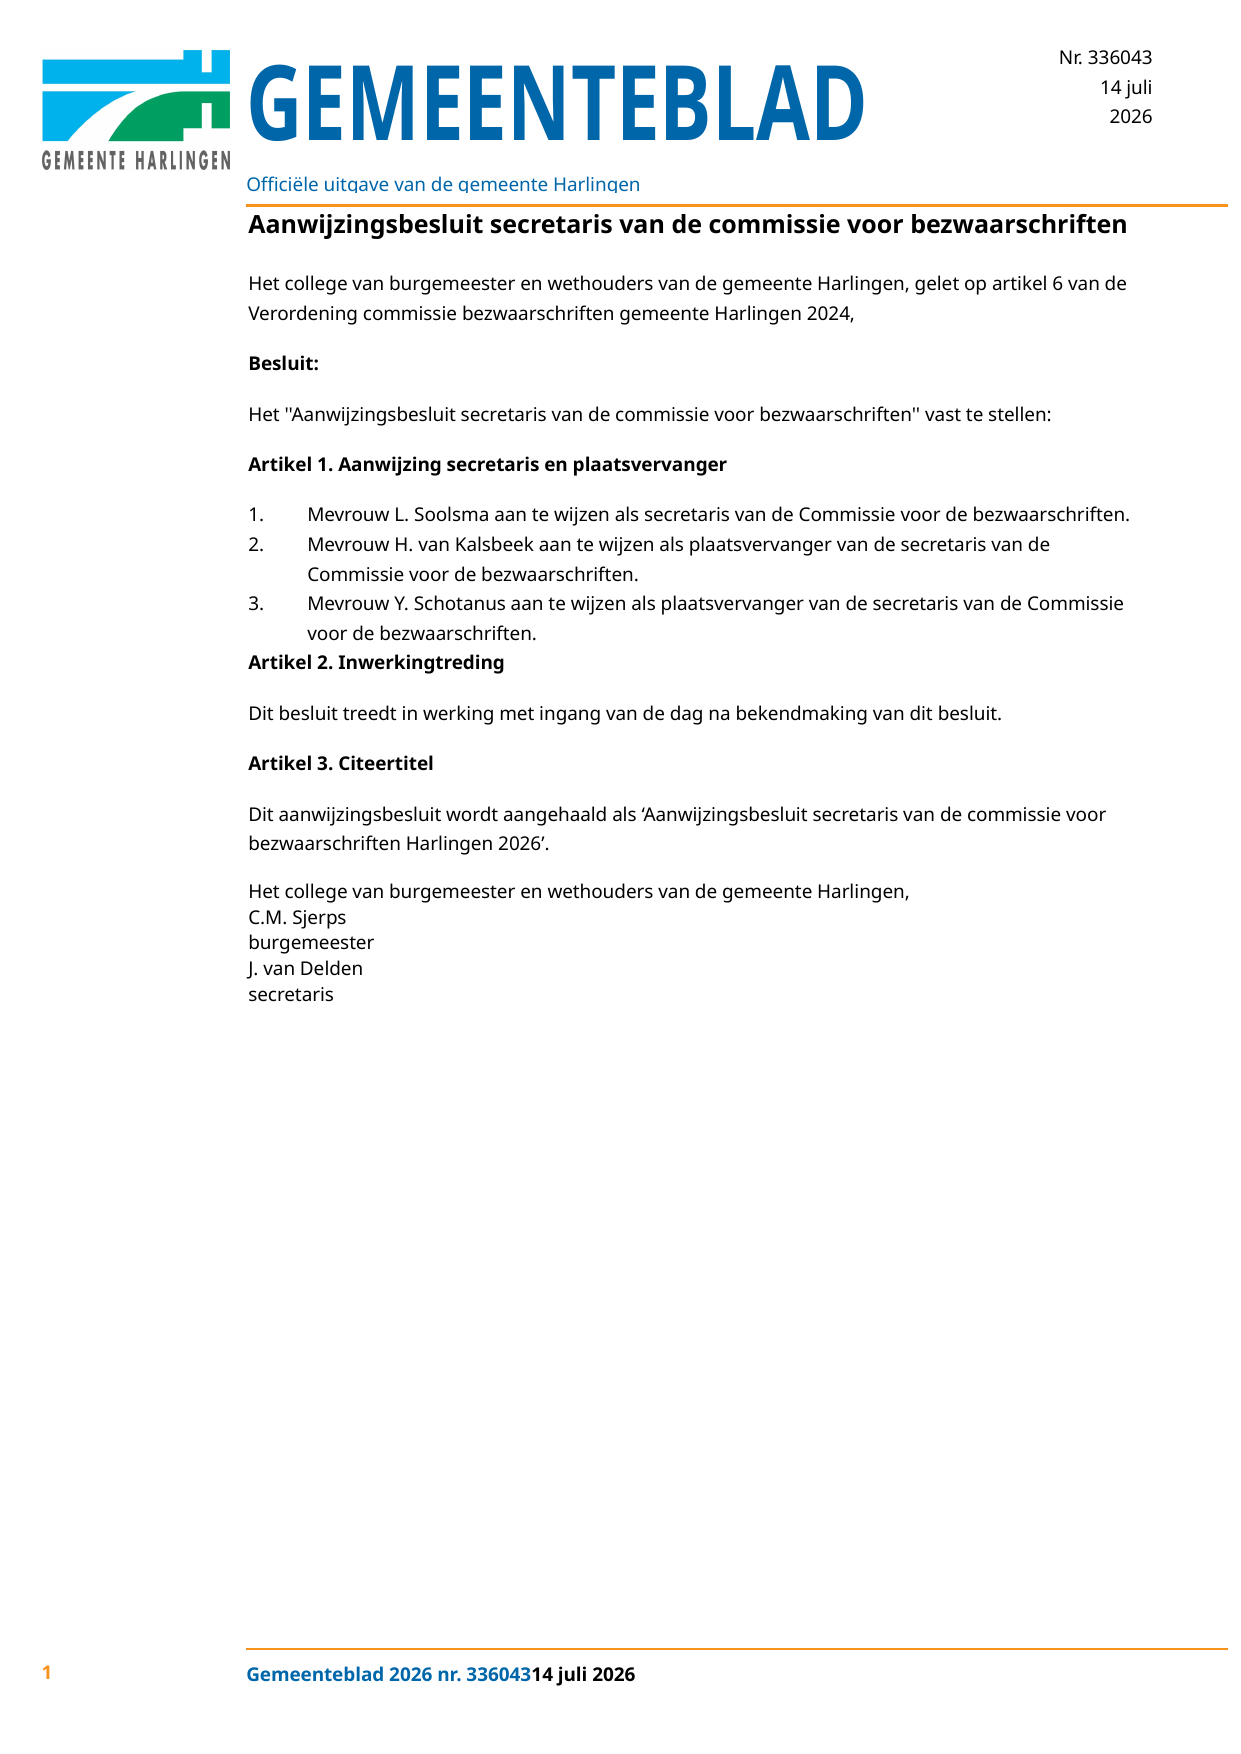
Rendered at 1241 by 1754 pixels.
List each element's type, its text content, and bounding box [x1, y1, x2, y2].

text C.M. Sjerps [248, 904, 1152, 929]
text Artikel 2. Inwerkingtreding [248, 649, 1152, 675]
list Mevrouw H. van Kalsbeek aan te wijzen als plaatsvervanger van de secretaris van de Commissie voor de bezwaarschriften. [248, 531, 1152, 586]
text Dit aanwijzingsbesluit wordt aangehaald als ‘Aanwijzingsbesluit secretaris van de commissie voor bezwaarschriften Harlingen 2026’. [248, 801, 1152, 856]
text J. van Delden [248, 955, 1152, 981]
text Aanwijzingsbesluit secretaris van de commissie voor bezwaarschriften [248, 207, 1152, 241]
text burgemeester [248, 929, 1152, 955]
text Het college van burgemeester en wethouders van de gemeente Harlingen, [248, 878, 1152, 904]
text Artikel 3. Citeertitel [248, 750, 1152, 776]
picture [41, 47, 231, 172]
text Dit besluit treedt in werking met ingang van de dag na bekendmaking van dit besluit. [248, 700, 1152, 726]
text secretaris [248, 981, 1152, 1007]
text Het college van burgemeester en wethouders van de gemeente Harlingen, gelet op artikel 6 van de Verordening commissie bezwaarschriften gemeente Harlingen 2024, [248, 270, 1152, 326]
text Besluit: [248, 350, 1152, 376]
list Mevrouw Y. Schotanus aan te wijzen als plaatsvervanger van de secretaris van de Commissie voor de bezwaarschriften. [248, 590, 1152, 646]
list Mevrouw L. Soolsma aan te wijzen als secretaris van de Commissie voor de bezwaarschriften. [248, 502, 1152, 527]
text Het ''Aanwijzingsbesluit secretaris van de commissie voor bezwaarschriften'' vast te stellen: [248, 401, 1152, 426]
text Artikel 1. Aanwijzing secretaris en plaatsvervanger [248, 451, 1152, 477]
